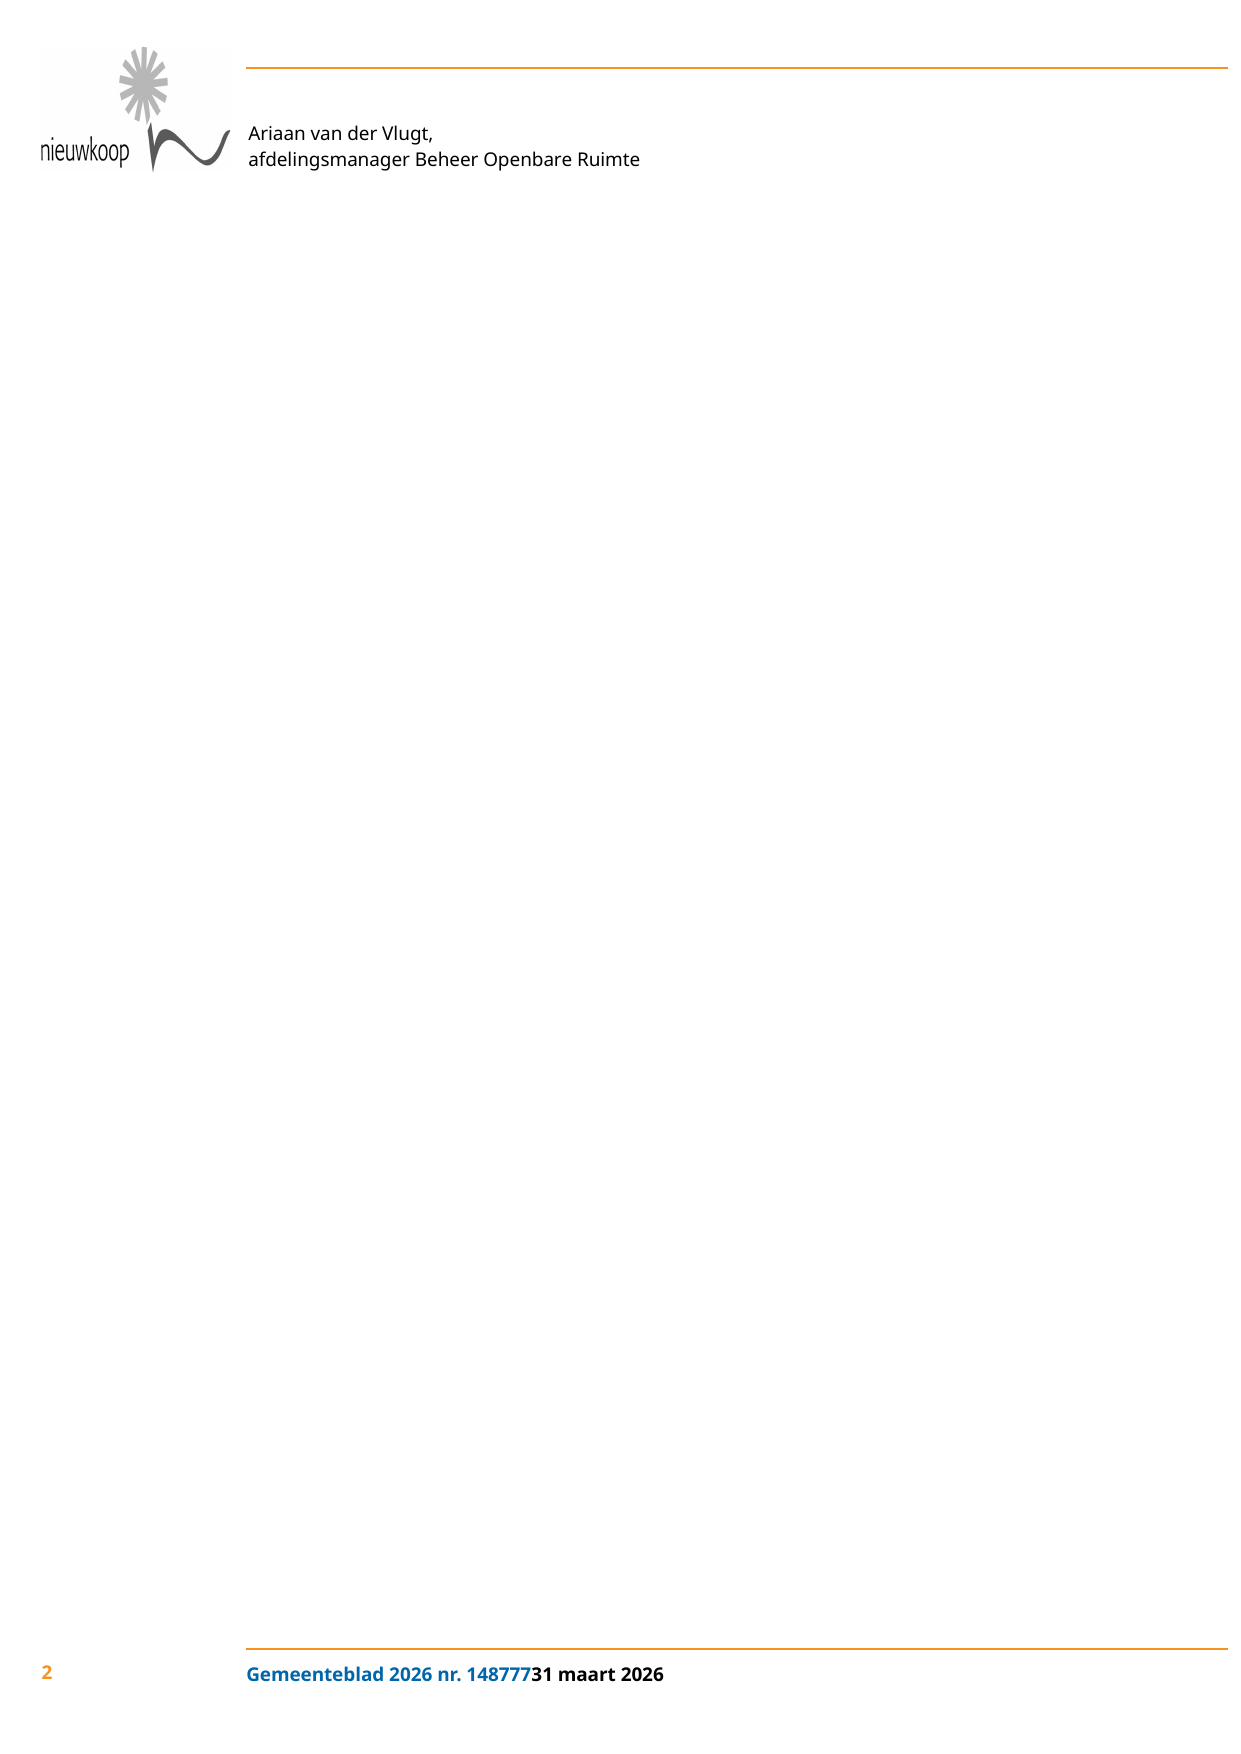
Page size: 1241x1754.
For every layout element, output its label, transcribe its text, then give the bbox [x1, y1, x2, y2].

text Ariaan van der Vlugt, [248, 121, 1152, 146]
picture [41, 47, 231, 172]
text afdelingsmanager Beheer Openbare Ruimte [248, 146, 1152, 172]
